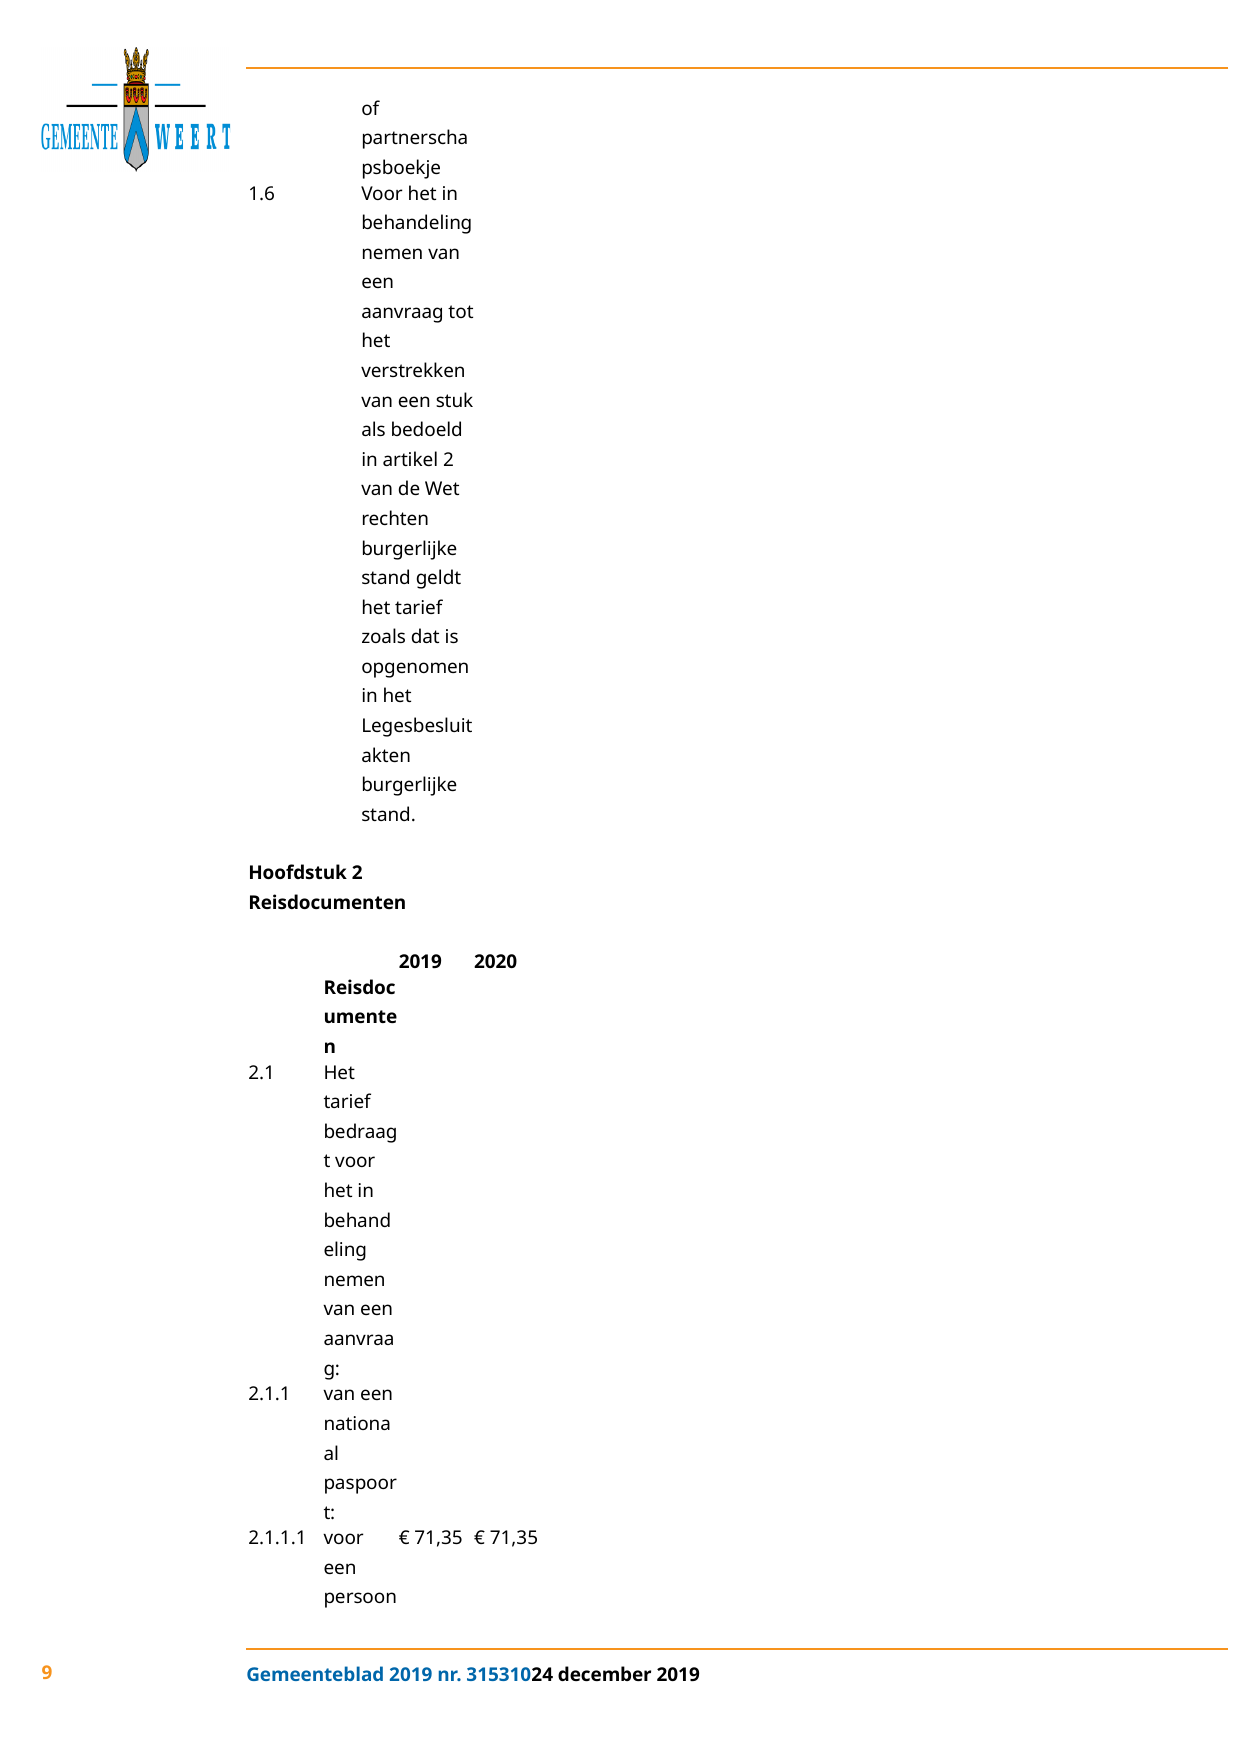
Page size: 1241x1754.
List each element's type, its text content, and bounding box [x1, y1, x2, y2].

table_cell [248, 974, 323, 1059]
table_cell 2.1 [248, 1059, 323, 1381]
table_cell [474, 180, 587, 827]
table_cell [474, 1381, 549, 1524]
picture [41, 47, 231, 172]
table_cell Voor het in behandeling nemen van een aanvraag tot het verstrekken van een stuk als bedoeld in artikel 2 van de Wet rechten burgerlijke stand geldt het tarief zoals dat is opgenomen in het Legesbesluit akten burgerlijke stand. [361, 180, 474, 827]
table_cell [587, 95, 700, 180]
table_cell Het tarief bedraagt voor het in behandeling nemen van een aanvraag: [323, 1059, 398, 1381]
text Reisdocumenten [248, 889, 1152, 915]
table_cell € 71,35 [474, 1525, 549, 1609]
text Hoofdstuk 2 [248, 859, 1152, 885]
table_header 2020 [474, 948, 549, 974]
table_cell [474, 1059, 549, 1381]
table_cell [248, 95, 361, 180]
table_header [248, 948, 323, 974]
table_cell voor een persoon [323, 1525, 398, 1609]
table_cell [474, 95, 587, 180]
table_cell [474, 974, 549, 1059]
table_cell of partnerschapsboekje [361, 95, 474, 180]
table_cell [587, 180, 700, 827]
table_header [323, 948, 398, 974]
table_cell 2.1.1.1 [248, 1525, 323, 1609]
table_cell 2.1.1 [248, 1381, 323, 1524]
table_cell [399, 1059, 474, 1381]
table_cell [399, 1381, 474, 1524]
table_header 2019 [399, 948, 474, 974]
table_cell 1.6 [248, 180, 361, 827]
table_cell van een nationaal paspoort: [323, 1381, 398, 1524]
table_cell [399, 974, 474, 1059]
table_cell € 71,35 [399, 1525, 474, 1609]
table_cell Reisdocumenten [323, 974, 398, 1059]
